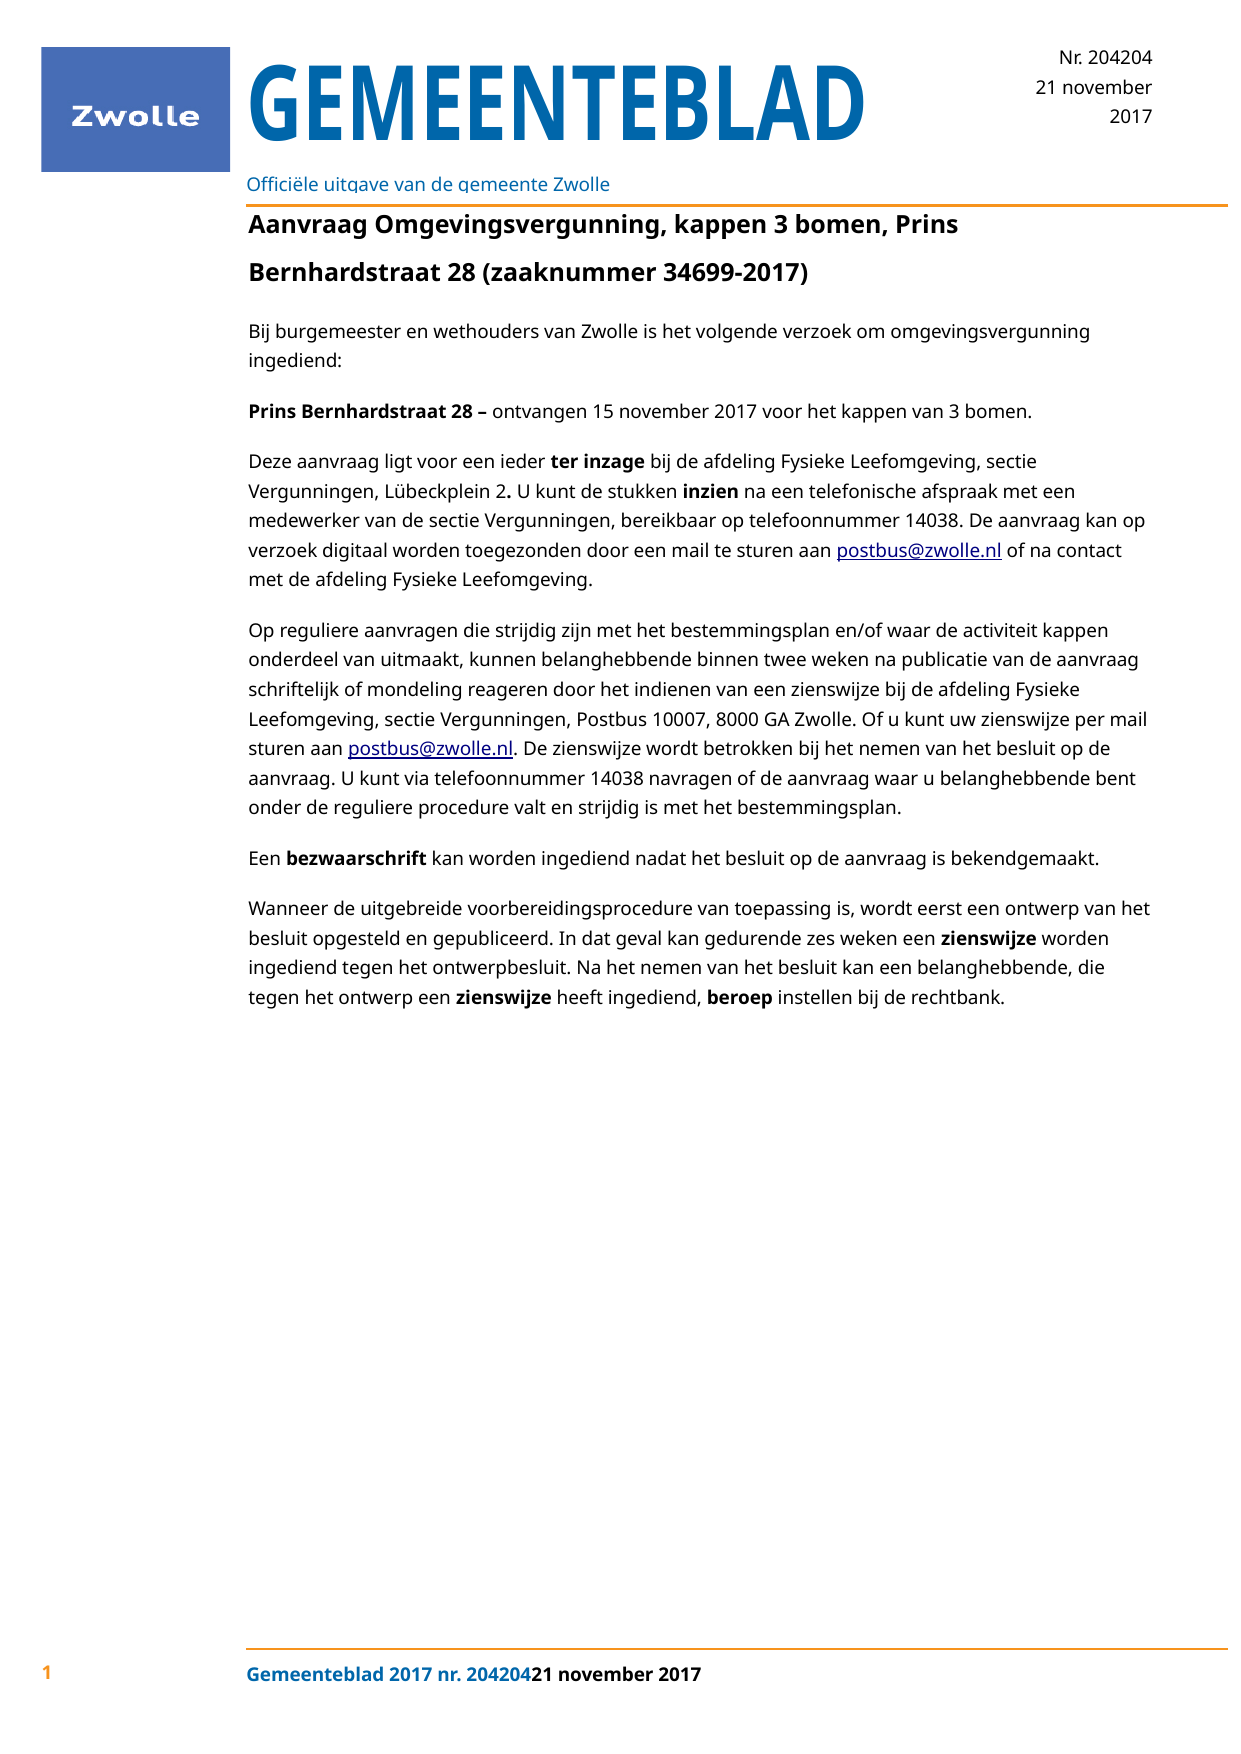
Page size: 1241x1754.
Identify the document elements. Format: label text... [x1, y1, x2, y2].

text Deze aanvraag ligt voor een ieder ter inzage bij de afdeling Fysieke Leefomgeving, sectie Vergunningen, Lübeckplein 2. U kunt de stukken inzien na een telefonische afspraak met een medewerker van de sectie Vergunningen, bereikbaar op telefoonnummer 14038. De aanvraag kan op verzoek digitaal worden toegezonden door een mail te sturen aan postbus@zwolle.nl of na contact met de afdeling Fysieke Leefomgeving. [248, 448, 1152, 592]
text Bij burgemeester en wethouders van Zwolle is het volgende verzoek om omgevingsvergunning ingediend: [248, 318, 1152, 373]
text Op reguliere aanvragen die strijdig zijn met het bestemmingsplan en/of waar de activiteit kappen onderdeel van uitmaakt, kunnen belanghebbende binnen twee weken na publicatie van de aanvraag schriftelijk of mondeling reageren door het indienen van een zienswijze bij de afdeling Fysieke Leefomgeving, sectie Vergunningen, Postbus 10007, 8000 GA Zwolle. Of u kunt uw zienswijze per mail sturen aan postbus@zwolle.nl. De zienswijze wordt betrokken bij het nemen van het besluit op de aanvraag. U kunt via telefoonnummer 14038 navragen of de aanvraag waar u belanghebbende bent onder de reguliere procedure valt en strijdig is met het bestemmingsplan. [248, 617, 1152, 820]
text Een bezwaarschrift kan worden ingediend nadat het besluit op de aanvraag is bekendgemaakt. [248, 845, 1152, 871]
text Aanvraag Omgevingsvergunning, kappen 3 bomen, Prins Bernhardstraat 28 (zaaknummer 34699-2017) [248, 207, 1152, 288]
text Prins Bernhardstraat 28 – ontvangen 15 november 2017 voor het kappen van 3 bomen. [248, 398, 1152, 424]
picture [41, 47, 231, 172]
text Wanneer de uitgebreide voorbereidingsprocedure van toepassing is, wordt eerst een ontwerp van het besluit opgesteld en gepubliceerd. In dat geval kan gedurende zes weken een zienswijze worden ingediend tegen het ontwerpbesluit. Na het nemen van het besluit kan een belanghebbende, die tegen het ontwerp een zienswijze heeft ingediend, beroep instellen bij de rechtbank. [248, 895, 1152, 1010]
